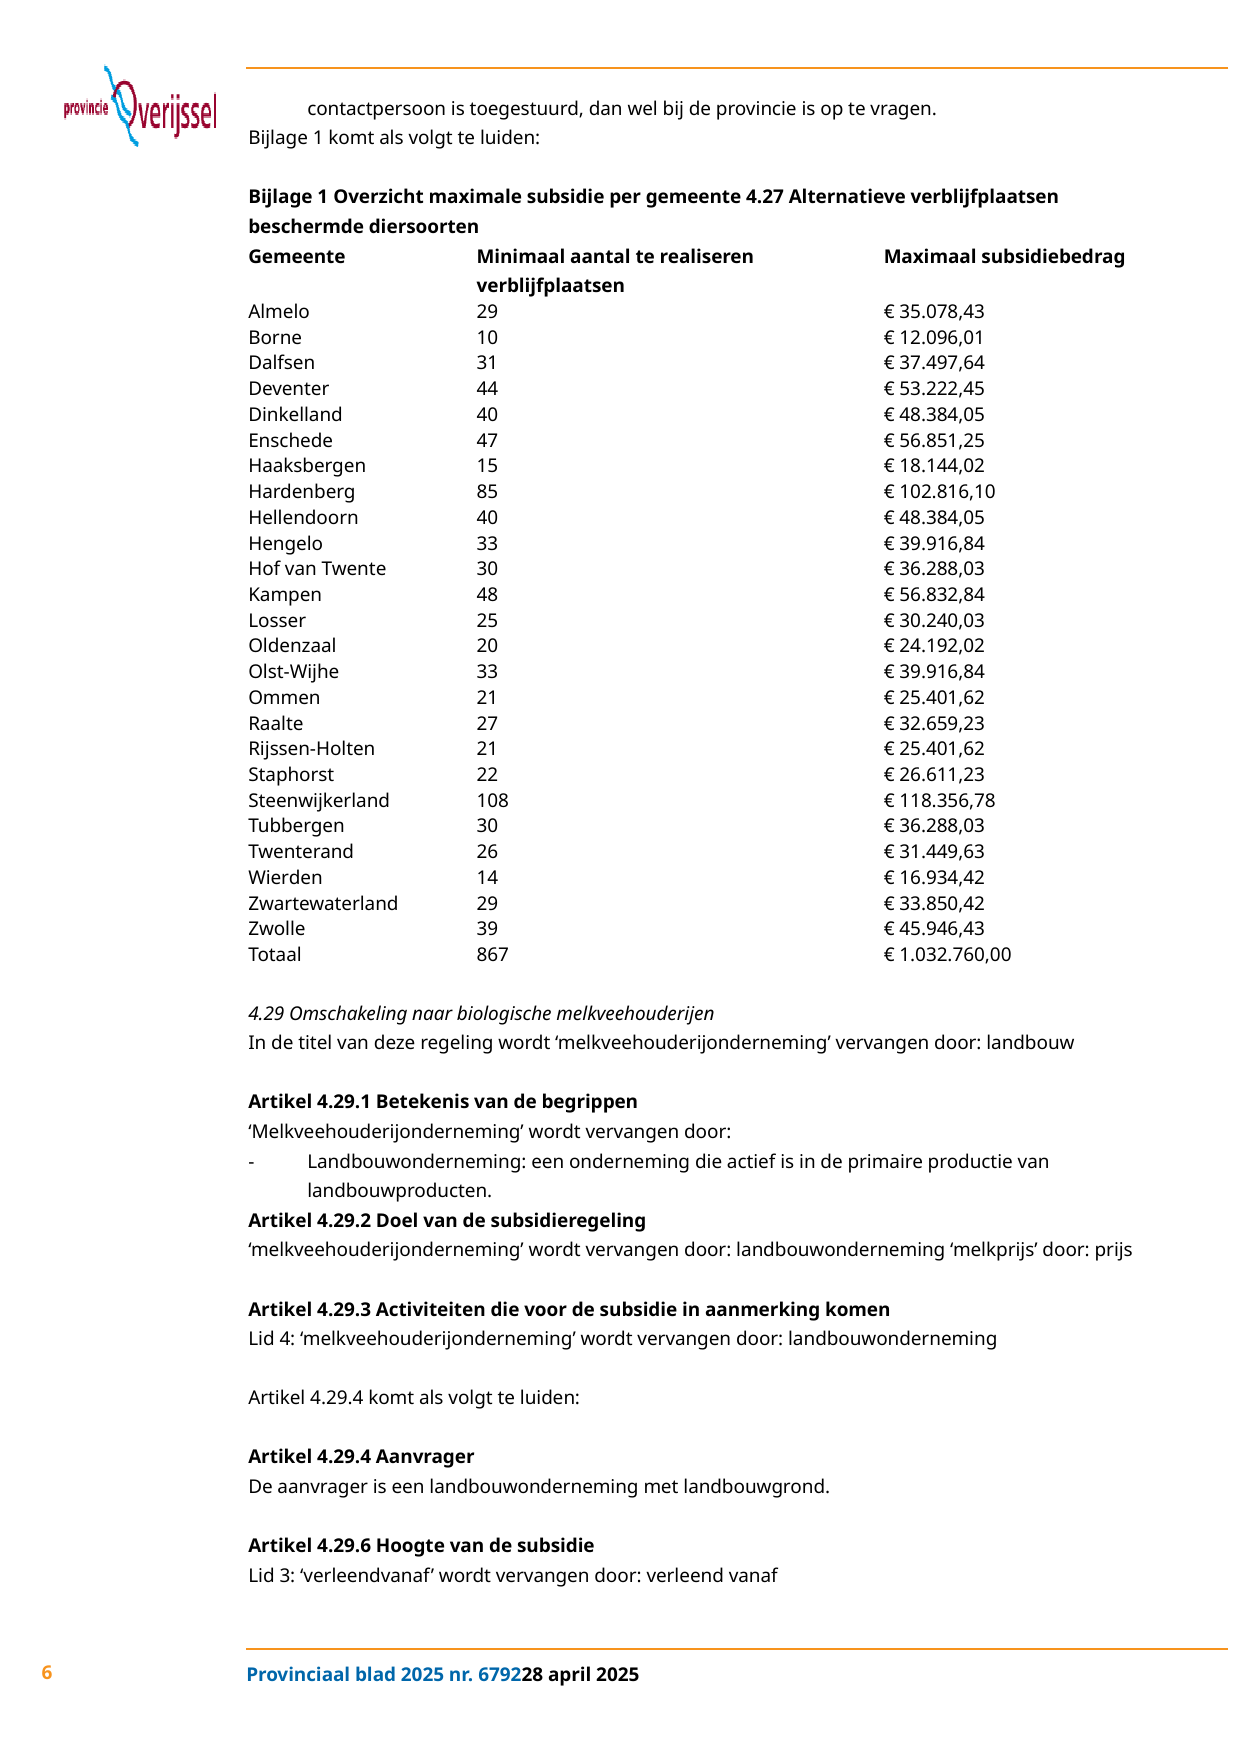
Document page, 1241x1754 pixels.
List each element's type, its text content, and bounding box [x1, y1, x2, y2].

picture [41, 47, 231, 172]
table_cell € 118.356,78 [884, 787, 1152, 813]
text Lid 3: ‘verleendvanaf’ wordt vervangen door: verleend vanaf [248, 1562, 1152, 1588]
table_cell 108 [476, 787, 883, 813]
text ‘melkveehouderijonderneming’ wordt vervangen door: landbouwonderneming ‘melkprijs’ door: prijs [248, 1237, 1152, 1262]
table_cell 21 [476, 684, 883, 710]
table_cell Raalte [248, 710, 476, 736]
table_cell Hardenberg [248, 478, 476, 504]
table_cell € 32.659,23 [884, 710, 1152, 736]
table_cell Deventer [248, 375, 476, 401]
table_cell 30 [476, 813, 883, 838]
table_cell Olst-Wijhe [248, 658, 476, 684]
table_cell € 39.916,84 [884, 658, 1152, 684]
table_cell Twenterand [248, 839, 476, 864]
table_cell Tubbergen [248, 813, 476, 838]
text Artikel 4.29.6 Hoogte van de subsidie [248, 1532, 1152, 1558]
text In de titel van deze regeling wordt ‘melkveehouderijonderneming’ vervangen door: landbouw [248, 1029, 1152, 1055]
table_cell Steenwijkerland [248, 787, 476, 813]
table_cell 48 [476, 581, 883, 607]
text ‘Melkveehouderijonderneming’ wordt vervangen door: [248, 1118, 1152, 1144]
table_cell 47 [476, 427, 883, 452]
table_cell Rijssen-Holten [248, 736, 476, 761]
table_cell 29 [476, 298, 883, 324]
text Artikel 4.29.4 komt als volgt te luiden: [248, 1384, 1152, 1410]
table_cell € 35.078,43 [884, 298, 1152, 324]
table_cell € 102.816,10 [884, 478, 1152, 504]
table_cell € 36.288,03 [884, 813, 1152, 838]
table_cell Zwartewaterland [248, 890, 476, 916]
list contactpersoon is toegestuurd, dan wel bij de provincie is op te vragen. [248, 95, 1152, 121]
table_header Gemeente [248, 243, 476, 298]
table_cell Borne [248, 324, 476, 349]
table_cell 44 [476, 375, 883, 401]
table_cell € 18.144,02 [884, 453, 1152, 478]
table_cell € 53.222,45 [884, 375, 1152, 401]
table_cell € 33.850,42 [884, 890, 1152, 916]
table_cell € 36.288,03 [884, 555, 1152, 581]
table_cell € 25.401,62 [884, 684, 1152, 710]
text De aanvrager is een landbouwonderneming met landbouwgrond. [248, 1473, 1152, 1499]
table_cell 40 [476, 504, 883, 530]
table_cell Totaal [248, 941, 476, 967]
table_cell Hellendoorn [248, 504, 476, 530]
table_cell Wierden [248, 864, 476, 890]
table_cell 25 [476, 607, 883, 633]
table_cell 10 [476, 324, 883, 349]
table_cell Losser [248, 607, 476, 633]
table_cell 867 [476, 941, 883, 967]
table_cell Hof van Twente [248, 555, 476, 581]
table_cell 30 [476, 555, 883, 581]
text Bijlage 1 Overzicht maximale subsidie per gemeente 4.27 Alternatieve verblijfplaatsen beschermde diersoorten [248, 183, 1152, 239]
table_cell 85 [476, 478, 883, 504]
table_cell € 25.401,62 [884, 736, 1152, 761]
table_cell € 16.934,42 [884, 864, 1152, 890]
table_cell € 37.497,64 [884, 350, 1152, 375]
table_cell 40 [476, 401, 883, 427]
table_cell 33 [476, 658, 883, 684]
table_cell Staphorst [248, 761, 476, 787]
text Artikel 4.29.4 Aanvrager [248, 1444, 1152, 1469]
table_cell Dalfsen [248, 350, 476, 375]
table_cell 21 [476, 736, 883, 761]
table_cell € 31.449,63 [884, 839, 1152, 864]
text Bijlage 1 komt als volgt te luiden: [248, 124, 1152, 150]
table_cell Haaksbergen [248, 453, 476, 478]
table_cell Zwolle [248, 916, 476, 941]
text Artikel 4.29.1 Betekenis van de begrippen [248, 1089, 1152, 1114]
table_cell 29 [476, 890, 883, 916]
table_cell Ommen [248, 684, 476, 710]
table_header Maximaal subsidiebedrag [884, 243, 1152, 298]
table_cell € 24.192,02 [884, 633, 1152, 658]
table_cell € 45.946,43 [884, 916, 1152, 941]
table_cell 22 [476, 761, 883, 787]
table_cell 39 [476, 916, 883, 941]
table_cell € 56.851,25 [884, 427, 1152, 452]
table_cell Kampen [248, 581, 476, 607]
table_cell 15 [476, 453, 883, 478]
table_cell Almelo [248, 298, 476, 324]
table_cell € 48.384,05 [884, 401, 1152, 427]
table_header Minimaal aantal te realiseren verblijfplaatsen [476, 243, 883, 298]
list Landbouwonderneming: een onderneming die actief is in de primaire productie van landbouwproducten. [248, 1148, 1152, 1203]
text Artikel 4.29.2 Doel van de subsidieregeling [248, 1207, 1152, 1233]
table_cell € 26.611,23 [884, 761, 1152, 787]
table_cell Dinkelland [248, 401, 476, 427]
text 4.29 Omschakeling naar biologische melkveehouderijen [248, 1000, 1152, 1026]
text Lid 4: ‘melkveehouderijonderneming’ wordt vervangen door: landbouwonderneming [248, 1325, 1152, 1351]
table_cell € 48.384,05 [884, 504, 1152, 530]
table_cell 20 [476, 633, 883, 658]
text Artikel 4.29.3 Activiteiten die voor de subsidie in aanmerking komen [248, 1296, 1152, 1321]
table_cell 33 [476, 530, 883, 555]
table_cell € 39.916,84 [884, 530, 1152, 555]
table_cell € 12.096,01 [884, 324, 1152, 349]
table_cell € 30.240,03 [884, 607, 1152, 633]
table_cell Enschede [248, 427, 476, 452]
table_cell 31 [476, 350, 883, 375]
table_cell € 56.832,84 [884, 581, 1152, 607]
table_cell 26 [476, 839, 883, 864]
table_cell Oldenzaal [248, 633, 476, 658]
table_cell Hengelo [248, 530, 476, 555]
table_cell € 1.032.760,00 [884, 941, 1152, 967]
table_cell 27 [476, 710, 883, 736]
table_cell 14 [476, 864, 883, 890]
